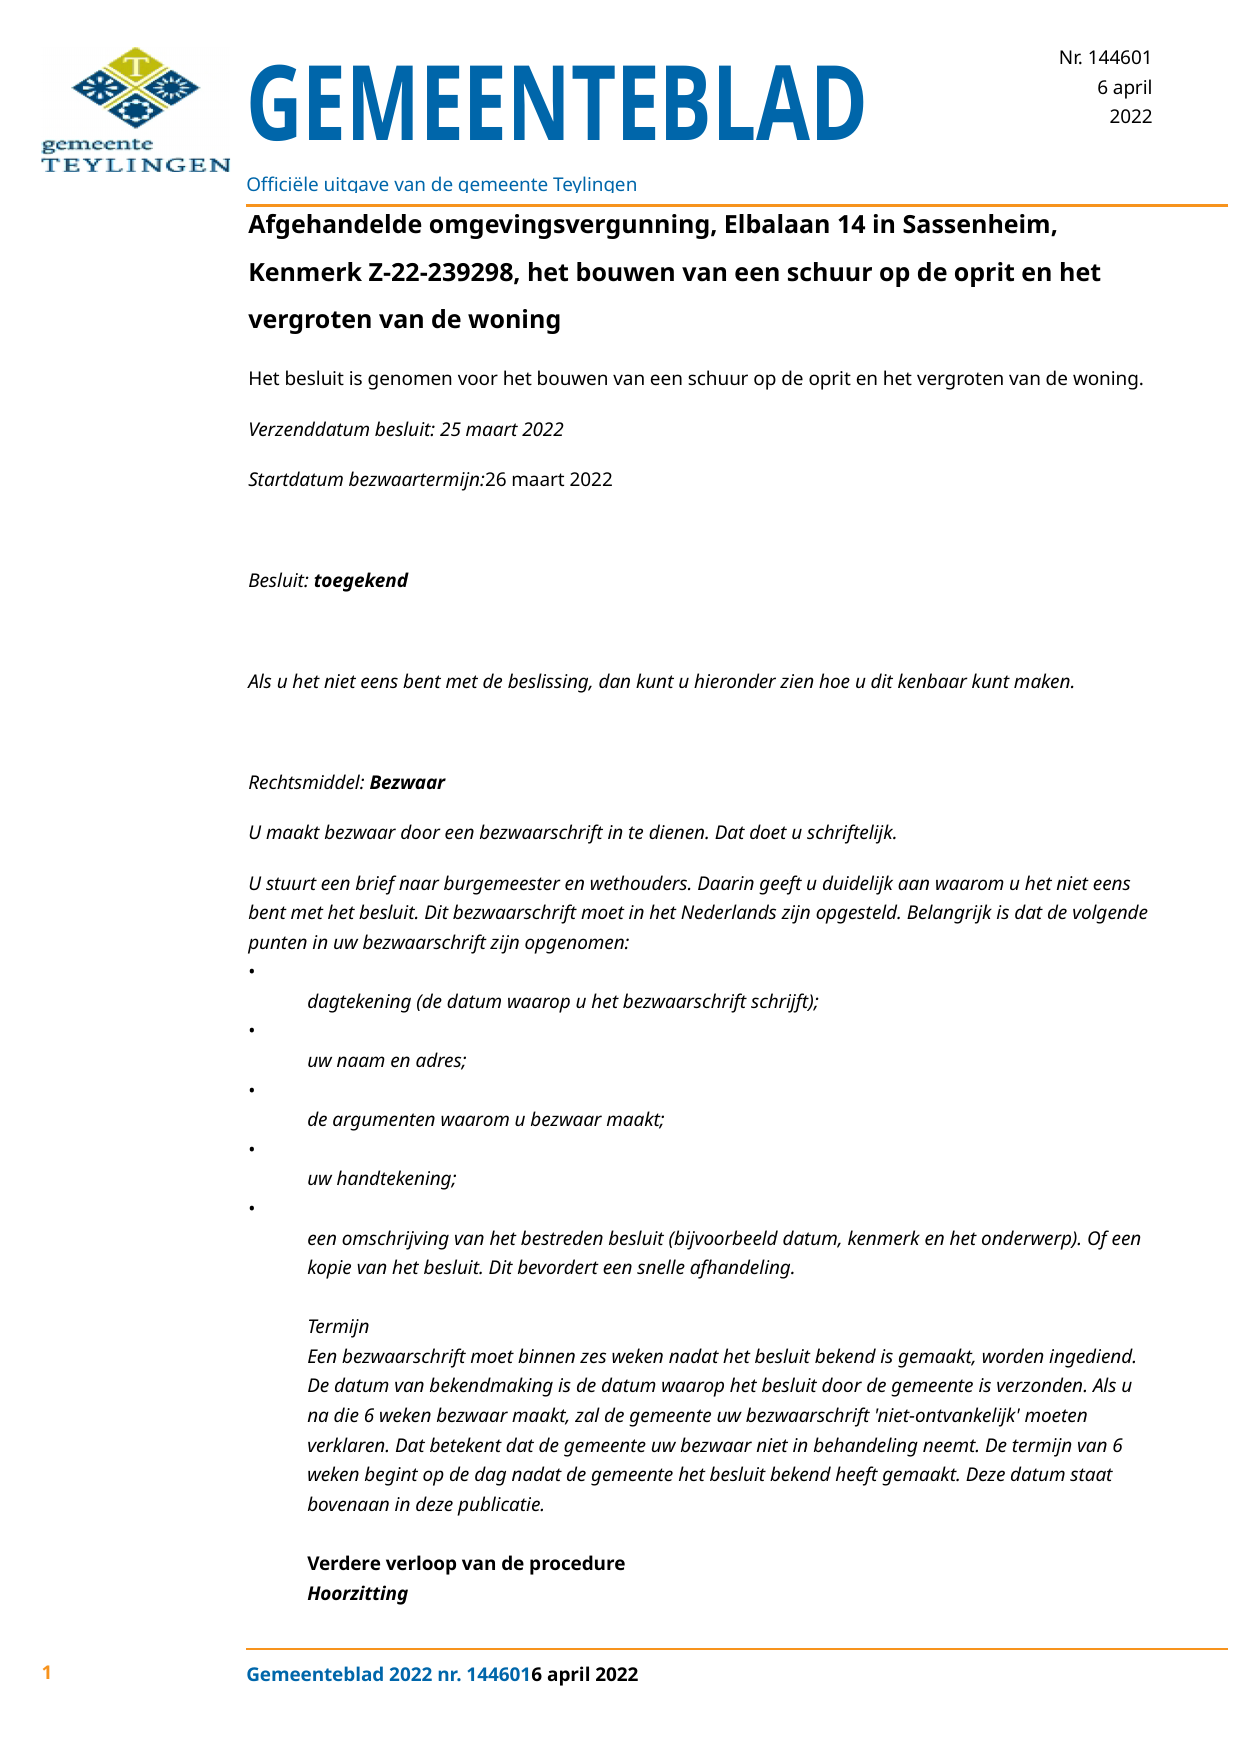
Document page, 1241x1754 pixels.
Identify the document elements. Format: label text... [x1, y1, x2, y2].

text Als u het niet eens bent met de beslissing, dan kunt u hieronder zien hoe u dit kenbaar kunt maken. [248, 668, 1152, 694]
text U maakt bezwaar door een bezwaarschrift in te dienen. Dat doet u schriftelijk. [248, 819, 1152, 845]
text Het besluit is genomen voor het bouwen van een schuur op de oprit en het vergroten van de woning. [248, 366, 1152, 391]
list dagtekening (de datum waarop u het bezwaarschrift schrijft); [248, 988, 1152, 1014]
text Rechtsmiddel: Bezwaar [248, 769, 1152, 794]
text U stuurt een brief naar burgemeester en wethouders. Daarin geeft u duidelijk aan waarom u het niet eens bent met het besluit. Dit bezwaarschrift moet in het Nederlands zijn opgesteld. Belangrijk is dat de volgende punten in uw bezwaarschrift zijn opgenomen: [248, 870, 1152, 954]
list een omschrijving van het bestreden besluit (bijvoorbeeld datum, kenmerk en het onderwerp). Of een kopie van het besluit. Dit bevordert een snelle afhandeling. [248, 1225, 1152, 1280]
list uw naam en adres; [248, 1047, 1152, 1073]
list Verdere verloop van de procedure [248, 1550, 1152, 1576]
text Verzenddatum besluit: 25 maart 2022 [248, 416, 1152, 442]
picture [41, 47, 231, 172]
list uw handtekening; [248, 1166, 1152, 1191]
list Hoorzitting [248, 1580, 1152, 1605]
list de argumenten waarom u bezwaar maakt; [248, 1106, 1152, 1132]
text Afgehandelde omgevingsvergunning, Elbalaan 14 in Sassenheim, Kenmerk Z-22-239298, het bouwen van een schuur op de oprit en het vergroten van de woning [248, 207, 1152, 336]
list Termijn [248, 1313, 1152, 1339]
list Een bezwaarschrift moet binnen zes weken nadat het besluit bekend is gemaakt, worden ingediend. De datum van bekendmaking is de datum waarop het besluit door de gemeente is verzonden. Als u na die 6 weken bezwaar maakt, zal de gemeente uw bezwaarschrift 'niet-ontvankelijk' moeten verklaren. Dat betekent dat de gemeente uw bezwaar niet in behandeling neemt. De termijn van 6 weken begint op de dag nadat de gemeente het besluit bekend heeft gemaakt. Deze datum staat bovenaan in deze publicatie. [248, 1343, 1152, 1517]
text Startdatum bezwaartermijn:26 maart 2022 [248, 466, 1152, 492]
text Besluit: toegekend [248, 567, 1152, 593]
